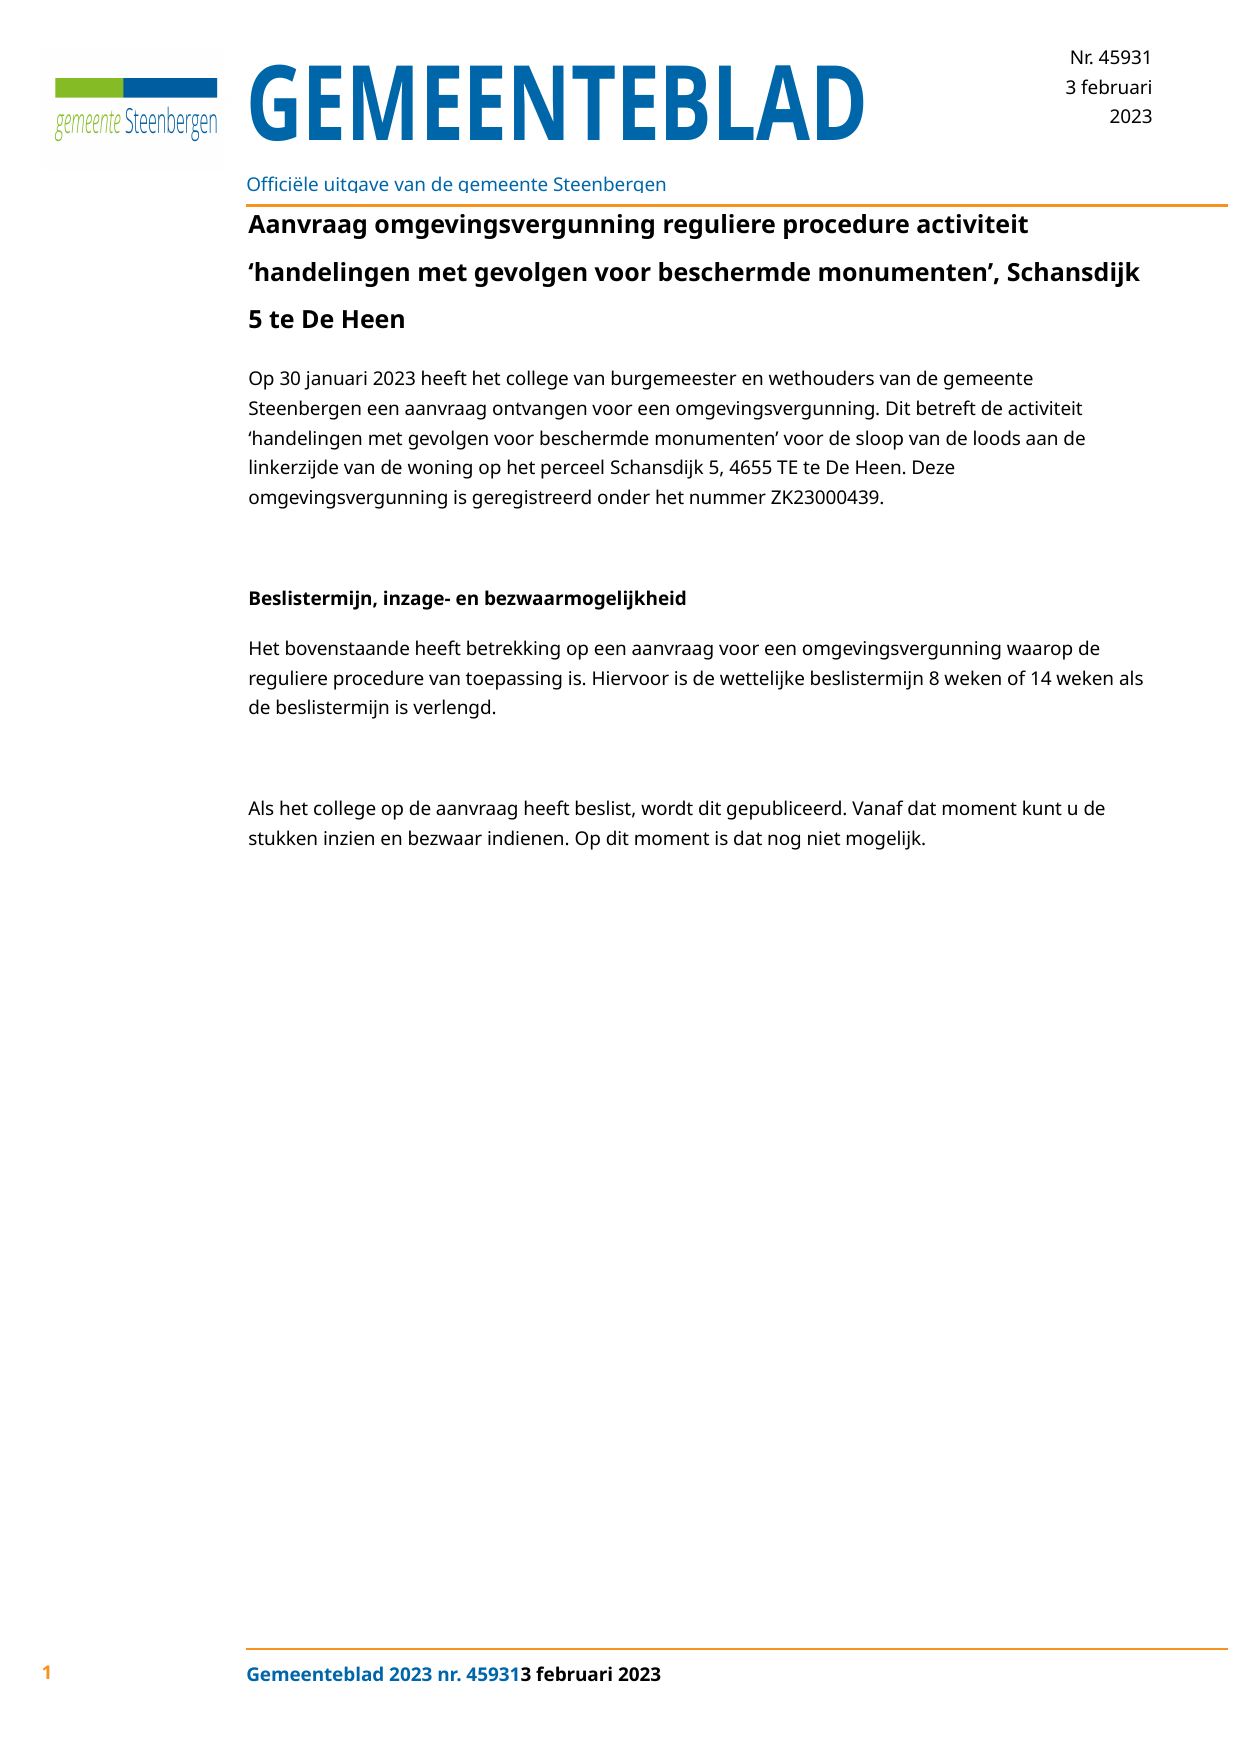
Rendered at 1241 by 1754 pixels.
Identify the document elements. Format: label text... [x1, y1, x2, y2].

text Als het college op de aanvraag heeft beslist, wordt dit gepubliceerd. Vanaf dat moment kunt u de stukken inzien en bezwaar indienen. Op dit moment is dat nog niet mogelijk. [248, 795, 1152, 850]
picture [41, 47, 231, 172]
text Op 30 januari 2023 heeft het college van burgemeester en wethouders van de gemeente Steenbergen een aanvraag ontvangen voor een omgevingsvergunning. Dit betreft de activiteit ‘handelingen met gevolgen voor beschermde monumenten’ voor de sloop van de loods aan de linkerzijde van de woning op het perceel Schansdijk 5, 4655 TE te De Heen. Deze omgevingsvergunning is geregistreerd onder het nummer ZK23000439. [248, 366, 1152, 509]
text Aanvraag omgevingsvergunning reguliere procedure activiteit ‘handelingen met gevolgen voor beschermde monumenten’, Schansdijk 5 te De Heen [248, 207, 1152, 336]
text Het bovenstaande heeft betrekking op een aanvraag voor een omgevingsvergunning waarop de reguliere procedure van toepassing is. Hiervoor is de wettelijke beslistermijn 8 weken of 14 weken als de beslistermijn is verlengd. [248, 635, 1152, 720]
text Beslistermijn, inzage- en bezwaarmogelijkheid [248, 585, 1152, 610]
